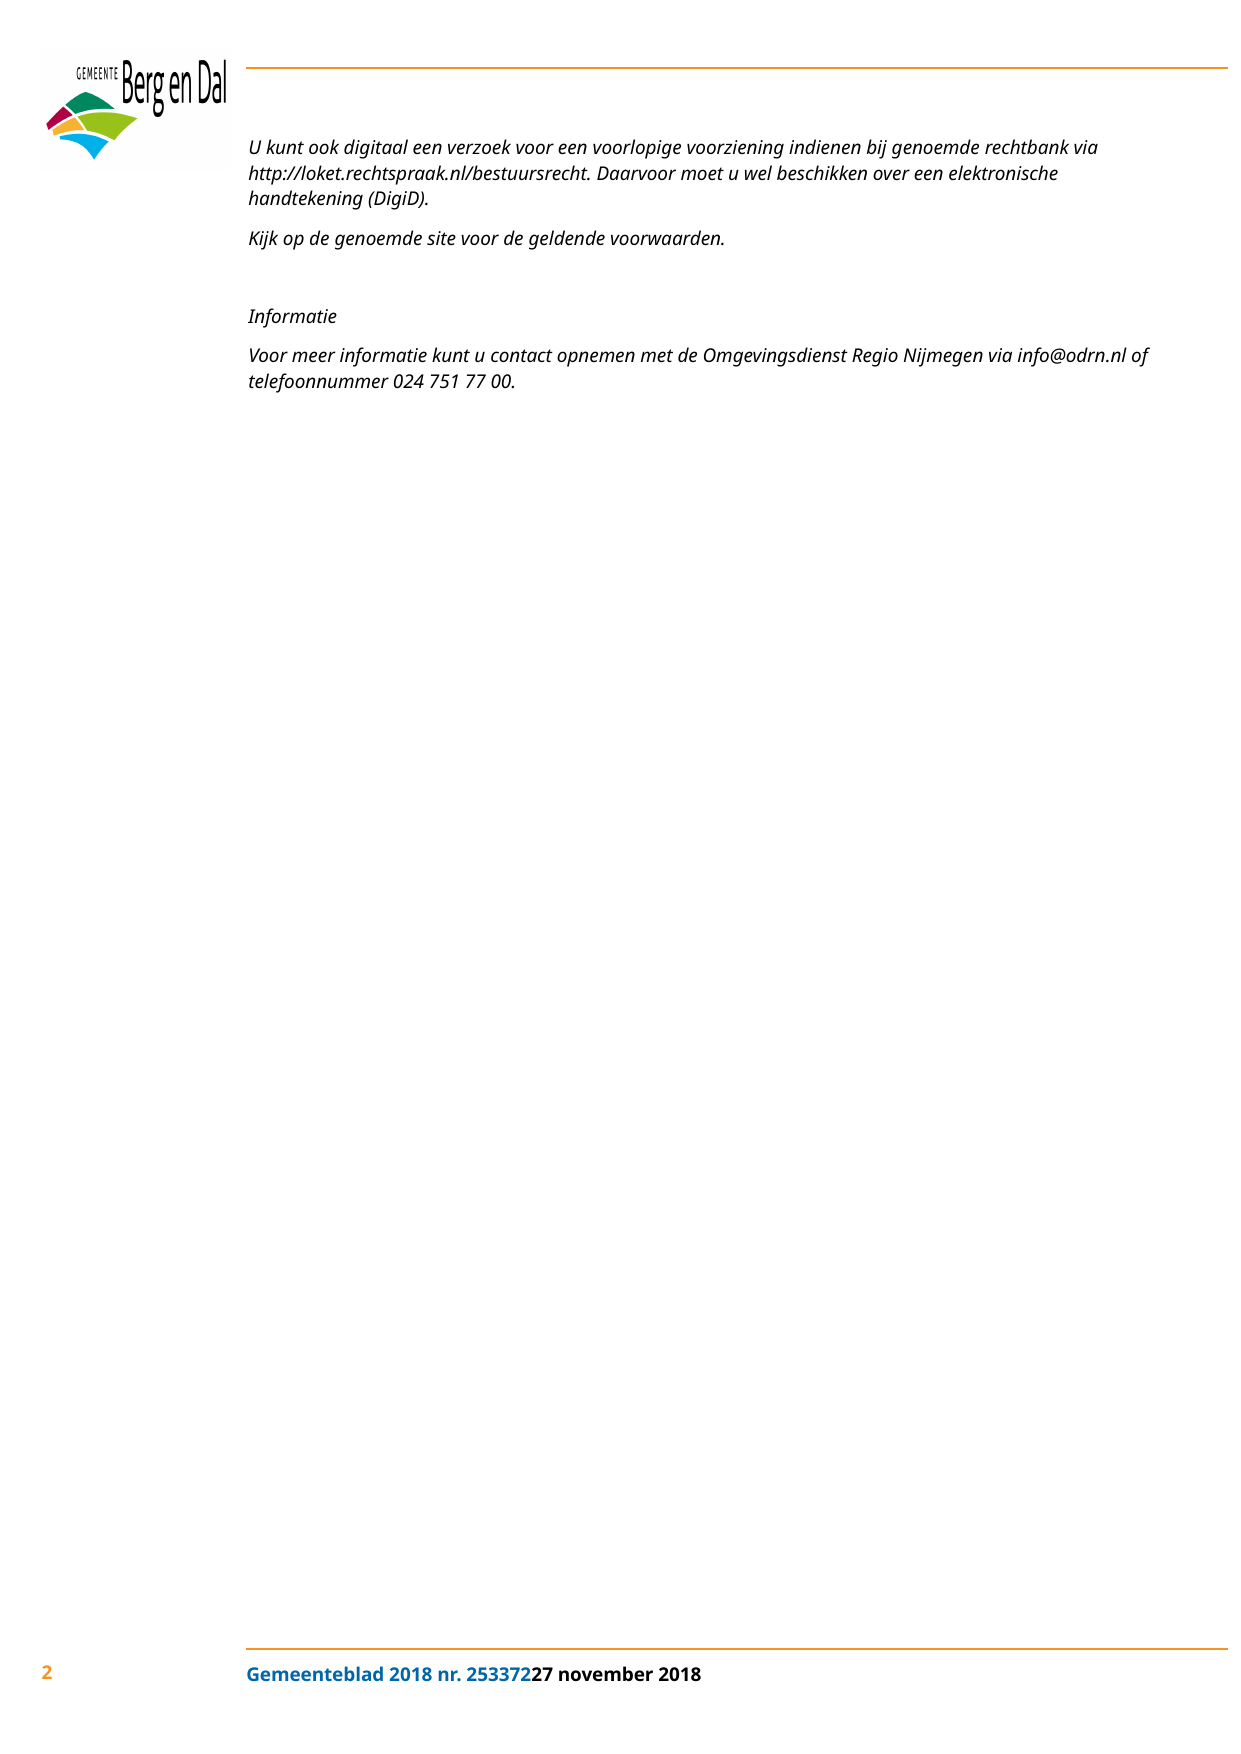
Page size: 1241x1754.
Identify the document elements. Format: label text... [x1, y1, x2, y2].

text Informatie [248, 303, 1152, 329]
text Kijk op de genoemde site voor de geldende voorwaarden. [248, 225, 1152, 251]
text Voor meer informatie kunt u contact opnemen met de Omgevingsdienst Regio Nijmegen via info@odrn.nl of telefoonnummer 024 751 77 00. [248, 343, 1152, 394]
picture [41, 47, 231, 172]
text U kunt ook digitaal een verzoek voor een voorlopige voorziening indienen bij genoemde rechtbank via http://loket.rechtspraak.nl/bestuursrecht. Daarvoor moet u wel beschikken over een elektronische handtekening (DigiD). [248, 134, 1152, 211]
